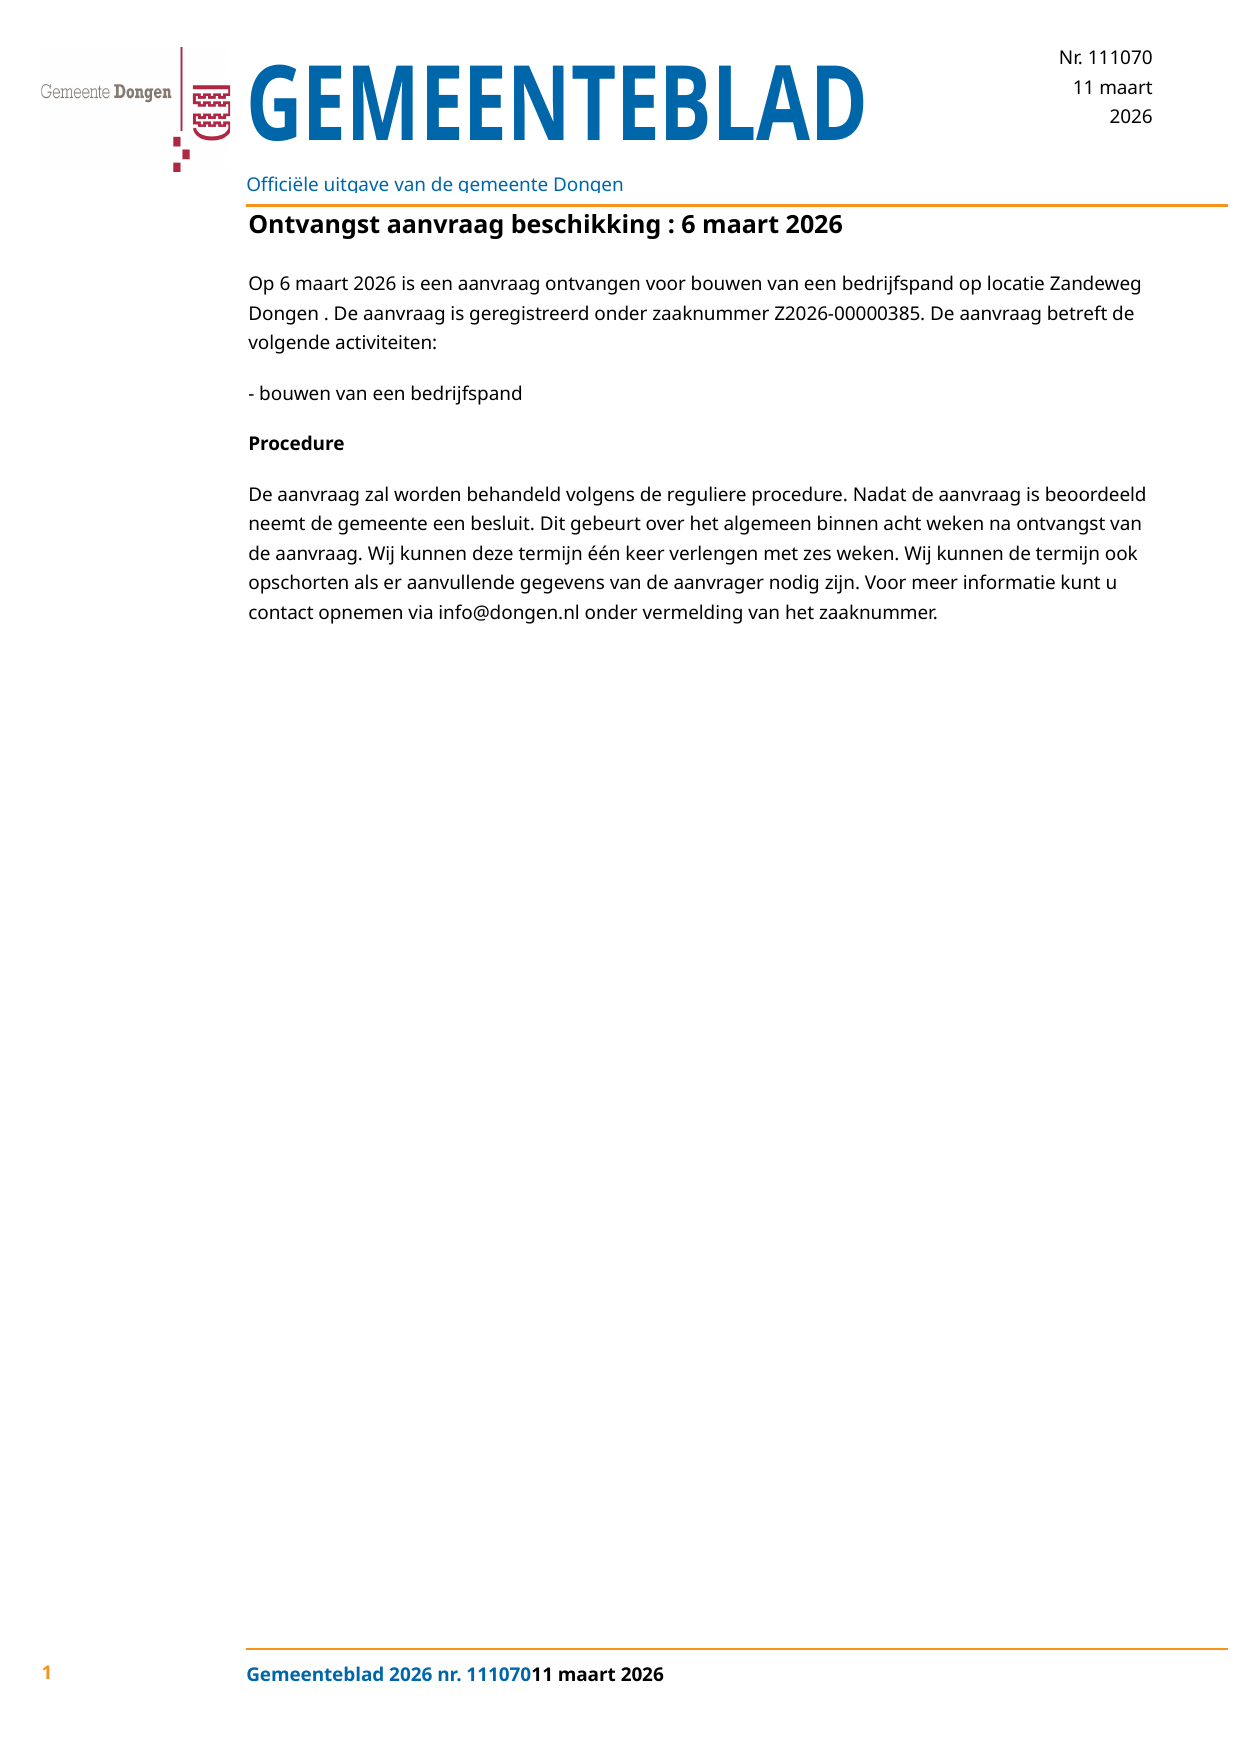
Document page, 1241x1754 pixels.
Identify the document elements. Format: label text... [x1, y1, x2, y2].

picture [41, 47, 231, 172]
text Op 6 maart 2026 is een aanvraag ontvangen voor bouwen van een bedrijfspand op locatie Zandeweg Dongen . De aanvraag is geregistreerd onder zaaknummer Z2026-00000385. De aanvraag betreft de volgende activiteiten: [248, 270, 1152, 355]
text - bouwen van een bedrijfspand [248, 380, 1152, 406]
text De aanvraag zal worden behandeld volgens de reguliere procedure. Nadat de aanvraag is beoordeeld neemt de gemeente een besluit. Dit gebeurt over het algemeen binnen acht weken na ontvangst van de aanvraag. Wij kunnen deze termijn één keer verlengen met zes weken. Wij kunnen de termijn ook opschorten als er aanvullende gegevens van de aanvrager nodig zijn. Voor meer informatie kunt u contact opnemen via info@dongen.nl onder vermelding van het zaaknummer. [248, 481, 1152, 625]
text Procedure [248, 430, 1152, 456]
text Ontvangst aanvraag beschikking : 6 maart 2026 [248, 207, 1152, 241]
